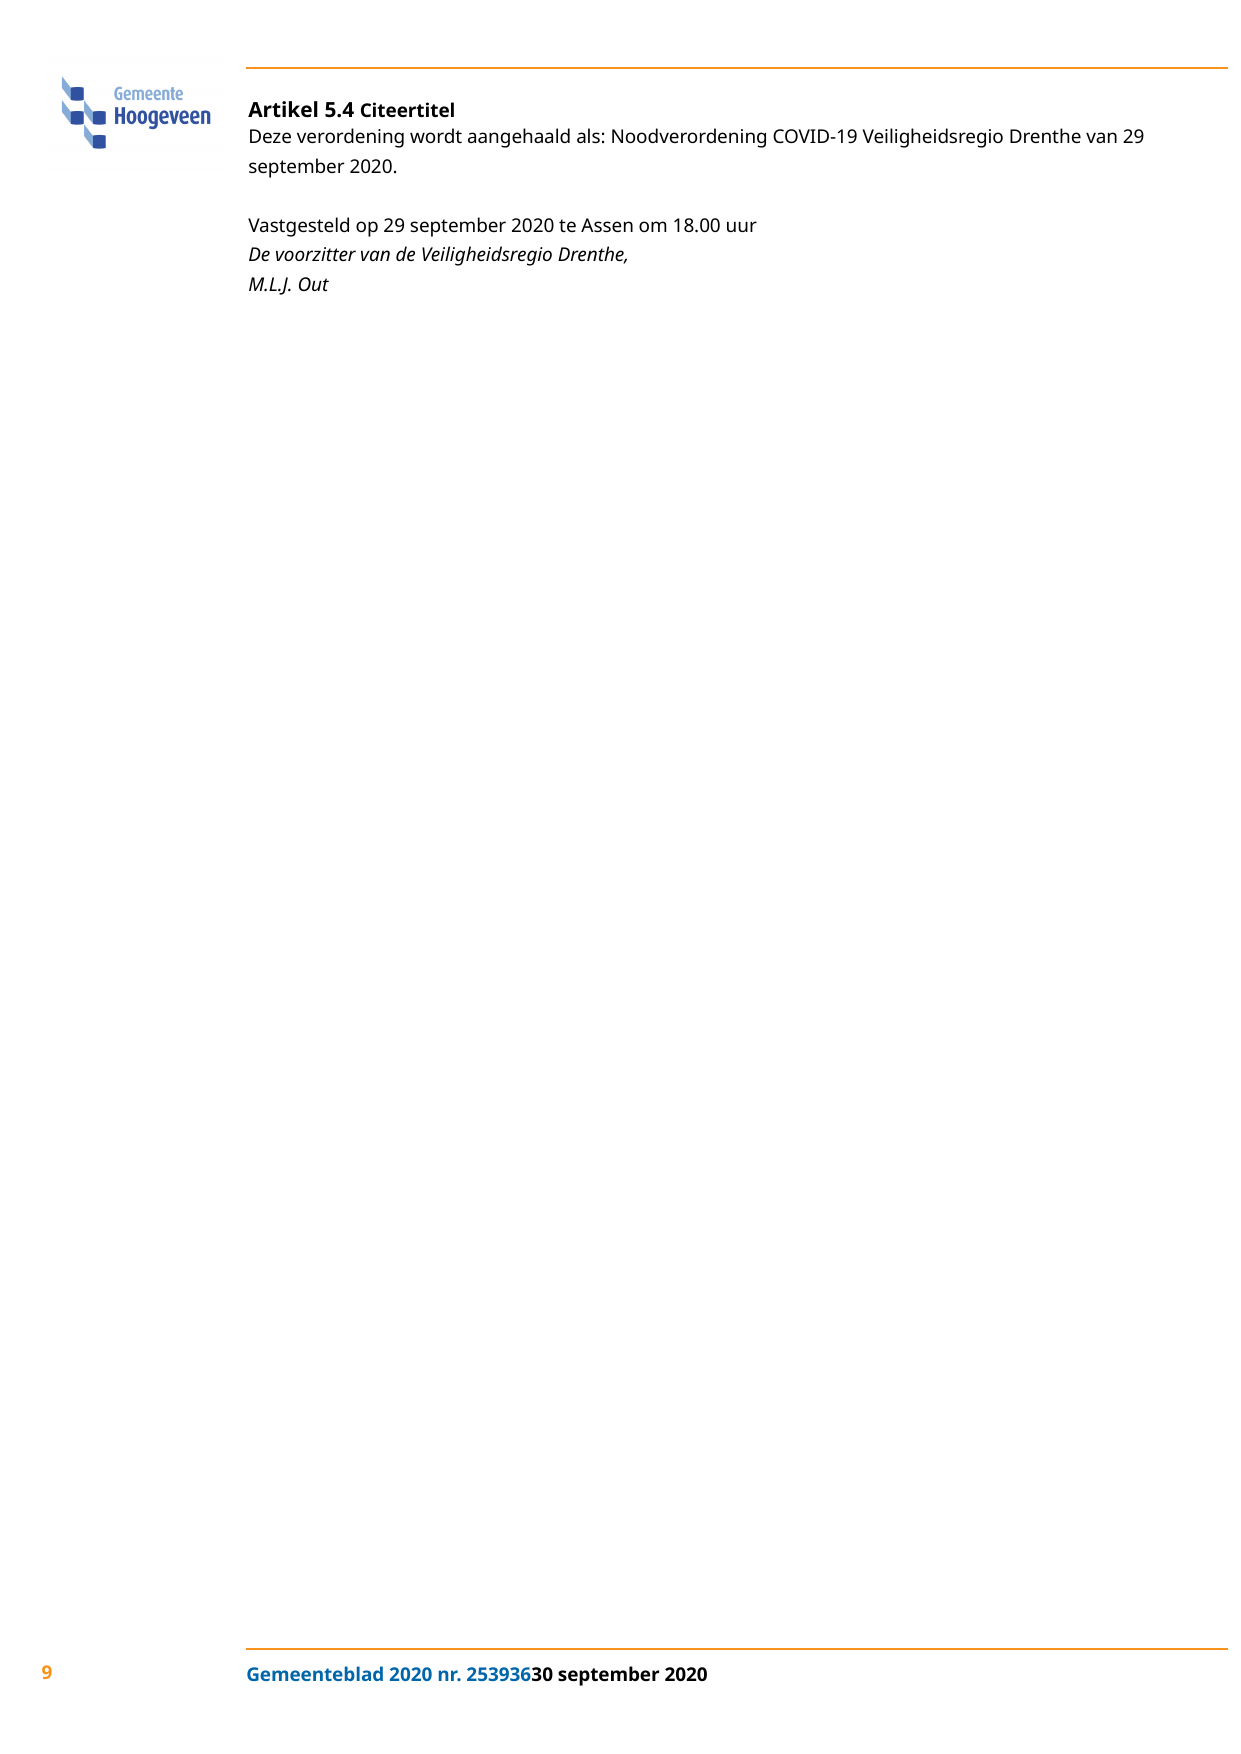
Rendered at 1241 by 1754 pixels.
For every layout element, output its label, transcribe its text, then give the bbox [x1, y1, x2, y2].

text De voorzitter van de Veiligheidsregio Drenthe, [248, 242, 1152, 267]
text Artikel 5.4 Citeertitel [248, 95, 1152, 123]
text Vastgesteld op 29 september 2020 te Assen om 18.00 uur [248, 212, 1152, 238]
text Deze verordening wordt aangehaald als: Noodverordening COVID-19 Veiligheidsregio Drenthe van 29 september 2020. [248, 123, 1152, 178]
picture [41, 47, 231, 172]
text M.L.J. Out [248, 271, 1152, 297]
